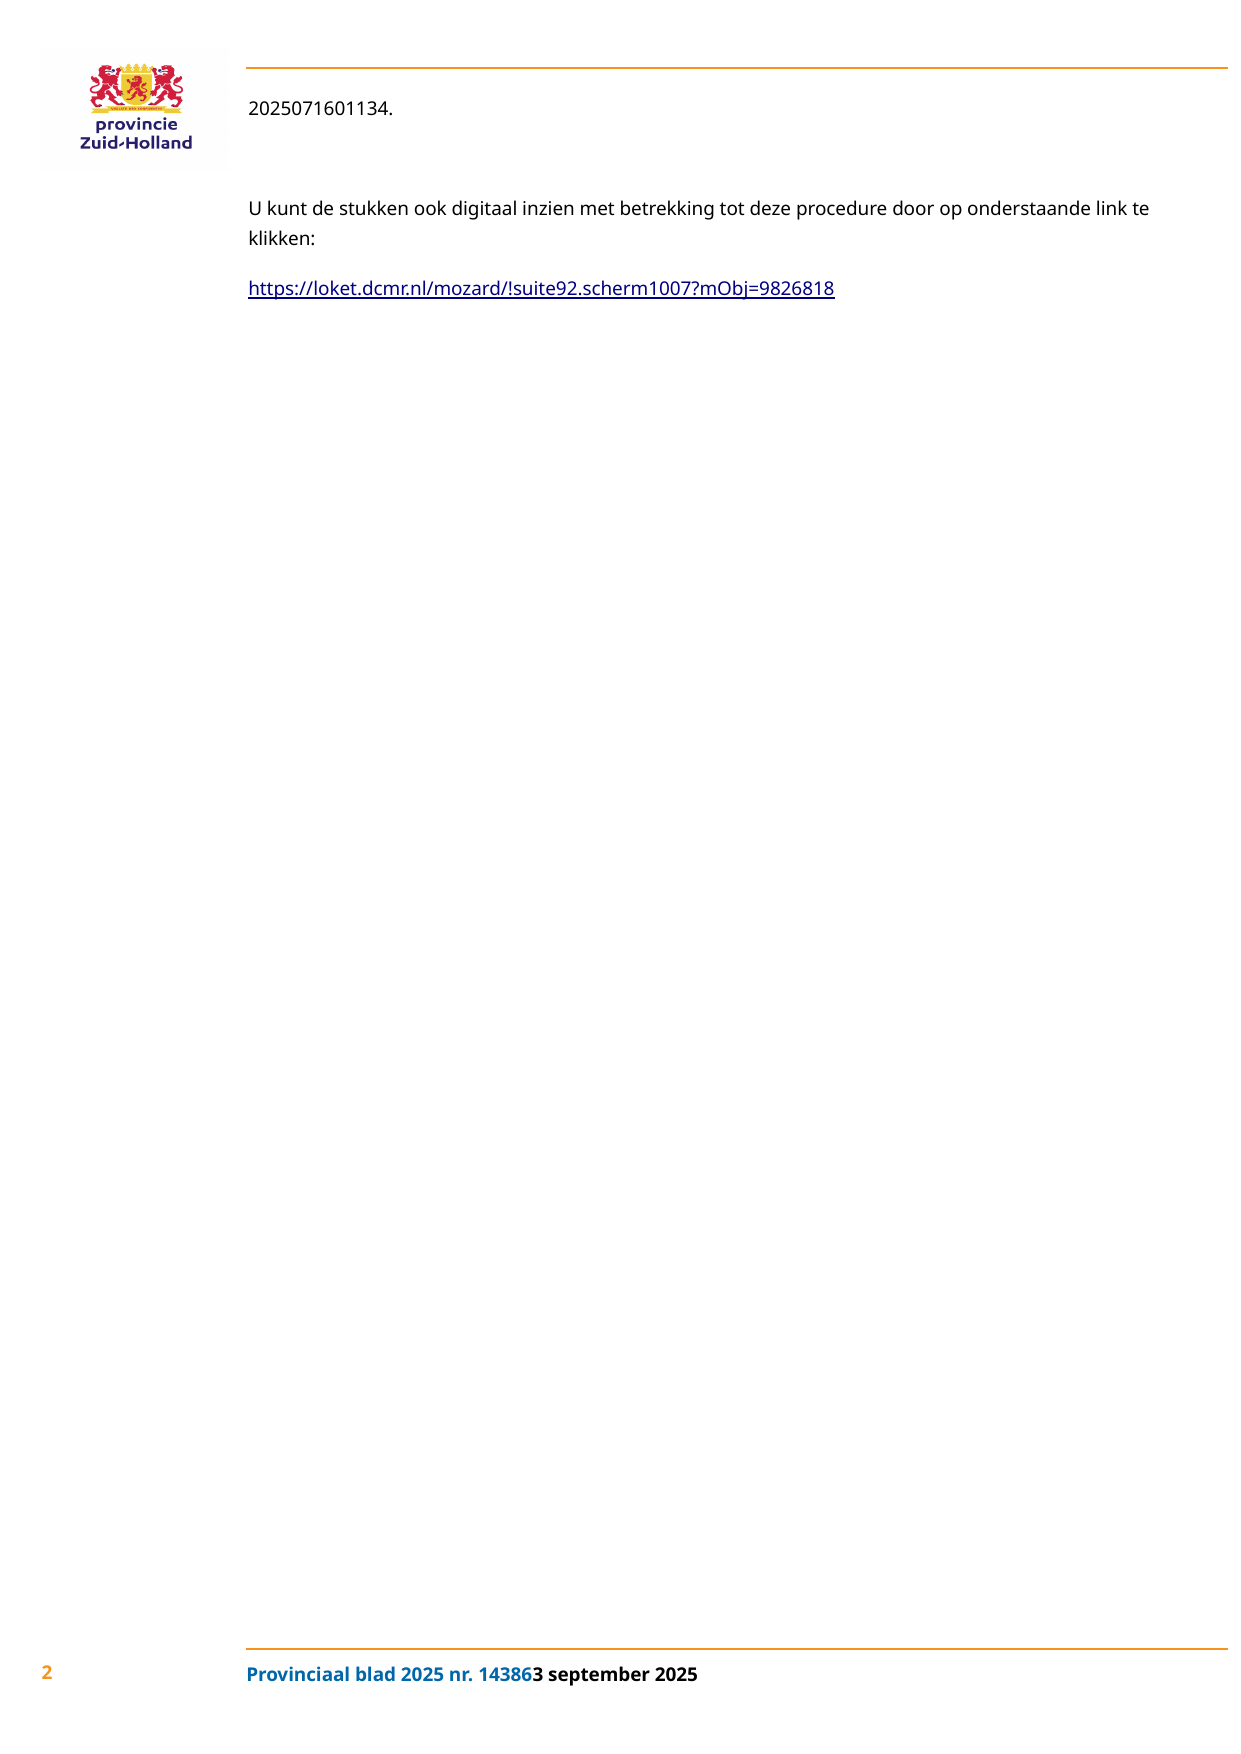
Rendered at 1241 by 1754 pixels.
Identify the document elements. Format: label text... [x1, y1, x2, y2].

text U kunt de stukken ook digitaal inzien met betrekking tot deze procedure door op onderstaande link te klikken: [248, 196, 1152, 251]
picture [41, 47, 231, 172]
text 2025071601134. [248, 95, 1152, 121]
text https://loket.dcmr.nl/mozard/!suite92.scherm1007?mObj=9826818 [248, 276, 1152, 301]
